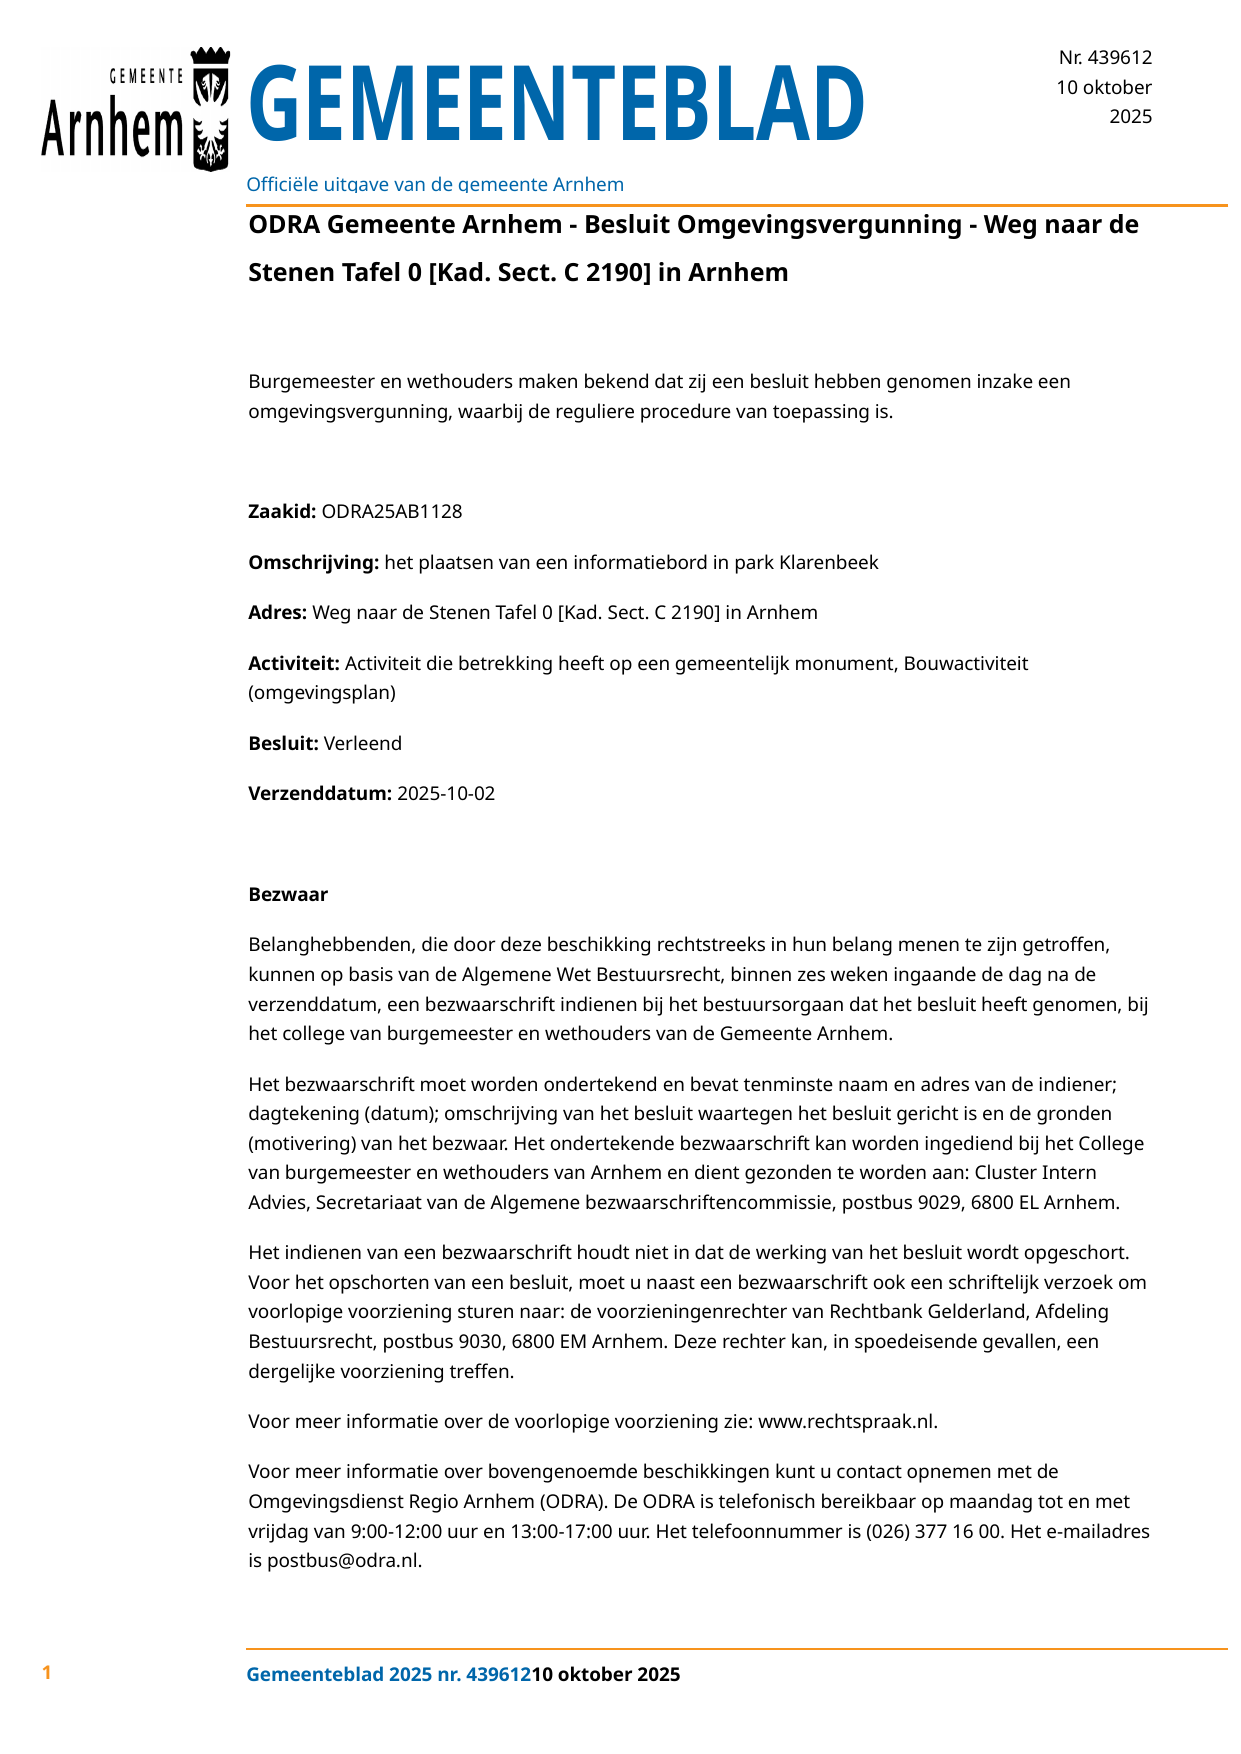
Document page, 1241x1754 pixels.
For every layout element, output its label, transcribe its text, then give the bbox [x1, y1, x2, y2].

text Het indienen van een bezwaarschrift houdt niet in dat de werking van het besluit wordt opgeschort. Voor het opschorten van een besluit, moet u naast een bezwaarschrift ook een schriftelijk verzoek om voorlopige voorziening sturen naar: de voorzieningenrechter van Rechtbank Gelderland, Afdeling Bestuursrecht, postbus 9030, 6800 EM Arnhem. Deze rechter kan, in spoedeisende gevallen, een dergelijke voorziening treffen. [248, 1239, 1152, 1384]
text Zaakid: ODRA25AB1128 [248, 499, 1152, 524]
text Voor meer informatie over bovengenoemde beschikkingen kunt u contact opnemen met de Omgevingsdienst Regio Arnhem (ODRA). De ODRA is telefonisch bereikbaar op maandag tot en met vrijdag van 9:00-12:00 uur en 13:00-17:00 uur. Het telefoonnummer is (026) 377 16 00. Het e-mailadres is postbus@odra.nl. [248, 1459, 1152, 1573]
text ODRA Gemeente Arnhem - Besluit Omgevingsvergunning - Weg naar de Stenen Tafel 0 [Kad. Sect. C 2190] in Arnhem [248, 207, 1152, 288]
text Activiteit: Activiteit die betrekking heeft op een gemeentelijk monument, Bouwactiviteit (omgevingsplan) [248, 650, 1152, 705]
text Verzenddatum: 2025-10-02 [248, 780, 1152, 806]
text Omschrijving: het plaatsen van een informatiebord in park Klarenbeek [248, 549, 1152, 575]
text Besluit: Verleend [248, 730, 1152, 756]
picture [41, 47, 231, 172]
text Het bezwaarschrift moet worden ondertekend en bevat tenminste naam en adres van de indiener; dagtekening (datum); omschrijving van het besluit waartegen het besluit gericht is en de gronden (motivering) van het bezwaar. Het ondertekende bezwaarschrift kan worden ingediend bij het College van burgemeester en wethouders van Arnhem en dient gezonden te worden aan: Cluster Intern Advies, Secretariaat van de Algemene bezwaarschriftencommissie, postbus 9029, 6800 EL Arnhem. [248, 1071, 1152, 1215]
text Voor meer informatie over de voorlopige voorziening zie: www.rechtspraak.nl. [248, 1408, 1152, 1434]
text Adres: Weg naar de Stenen Tafel 0 [Kad. Sect. C 2190] in Arnhem [248, 599, 1152, 625]
text Belanghebbenden, die door deze beschikking rechtstreeks in hun belang menen te zijn getroffen, kunnen op basis van de Algemene Wet Bestuursrecht, binnen zes weken ingaande de dag na de verzenddatum, een bezwaarschrift indienen bij het bestuursorgaan dat het besluit heeft genomen, bij het college van burgemeester en wethouders van de Gemeente Arnhem. [248, 932, 1152, 1046]
text Burgemeester en wethouders maken bekend dat zij een besluit hebben genomen inzake een omgevingsvergunning, waarbij de reguliere procedure van toepassing is. [248, 368, 1152, 424]
text Bezwaar [248, 881, 1152, 907]
